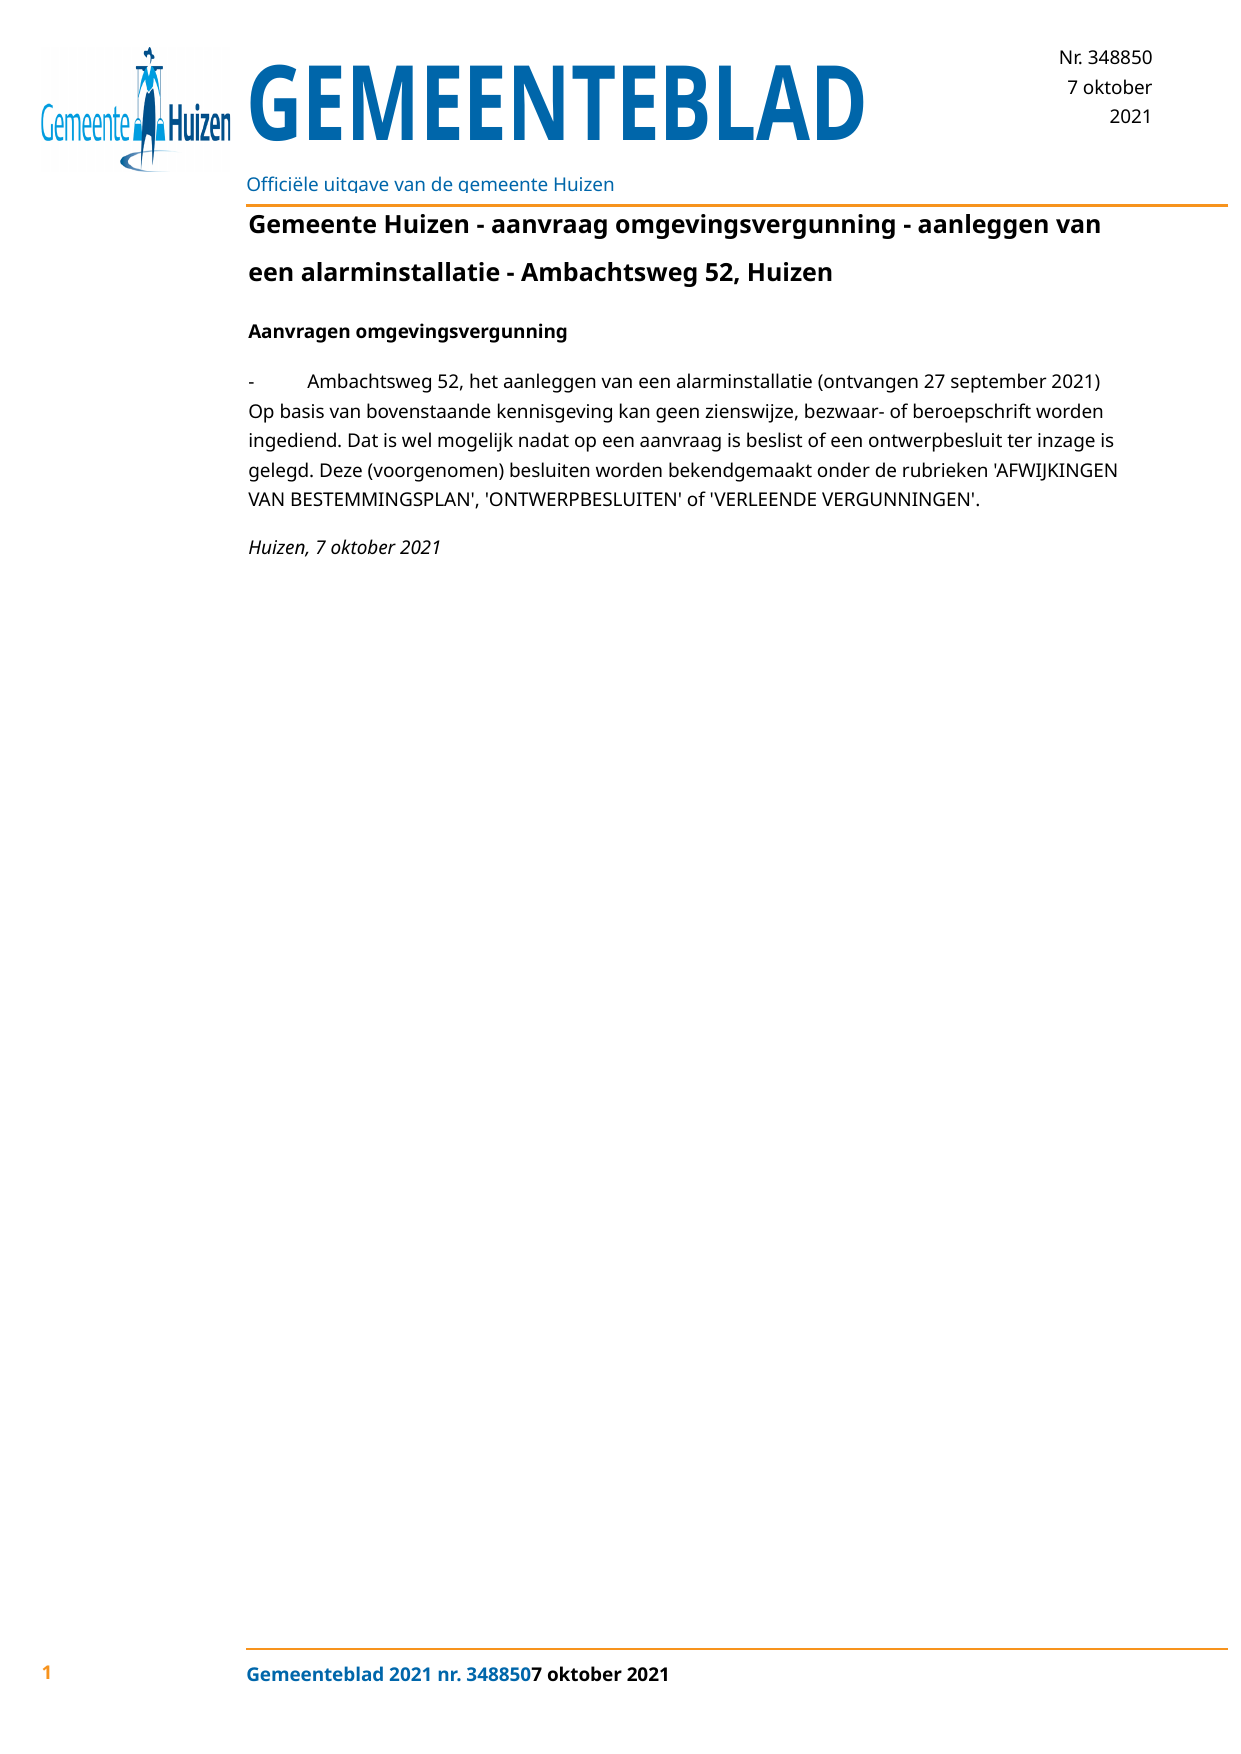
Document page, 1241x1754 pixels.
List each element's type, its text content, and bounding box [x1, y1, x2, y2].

text Gemeente Huizen - aanvraag omgevingsvergunning - aanleggen van een alarminstallatie - Ambachtsweg 52, Huizen [248, 207, 1152, 288]
picture [41, 47, 231, 172]
list Ambachtsweg 52, het aanleggen van een alarminstallatie (ontvangen 27 september 2021) [248, 368, 1152, 394]
text Huizen, 7 oktober 2021 [248, 534, 1152, 560]
text Op basis van bovenstaande kennisgeving kan geen zienswijze, bezwaar- of beroepschrift worden ingediend. Dat is wel mogelijk nadat op een aanvraag is beslist of een ontwerpbesluit ter inzage is gelegd. Deze (voorgenomen) besluiten worden bekendgemaakt onder de rubrieken 'AFWIJKINGEN VAN BESTEMMINGSPLAN', 'ONTWERPBESLUITEN' of 'VERLEENDE VERGUNNINGEN'. [248, 398, 1152, 512]
text Aanvragen omgevingsvergunning [248, 318, 1152, 344]
